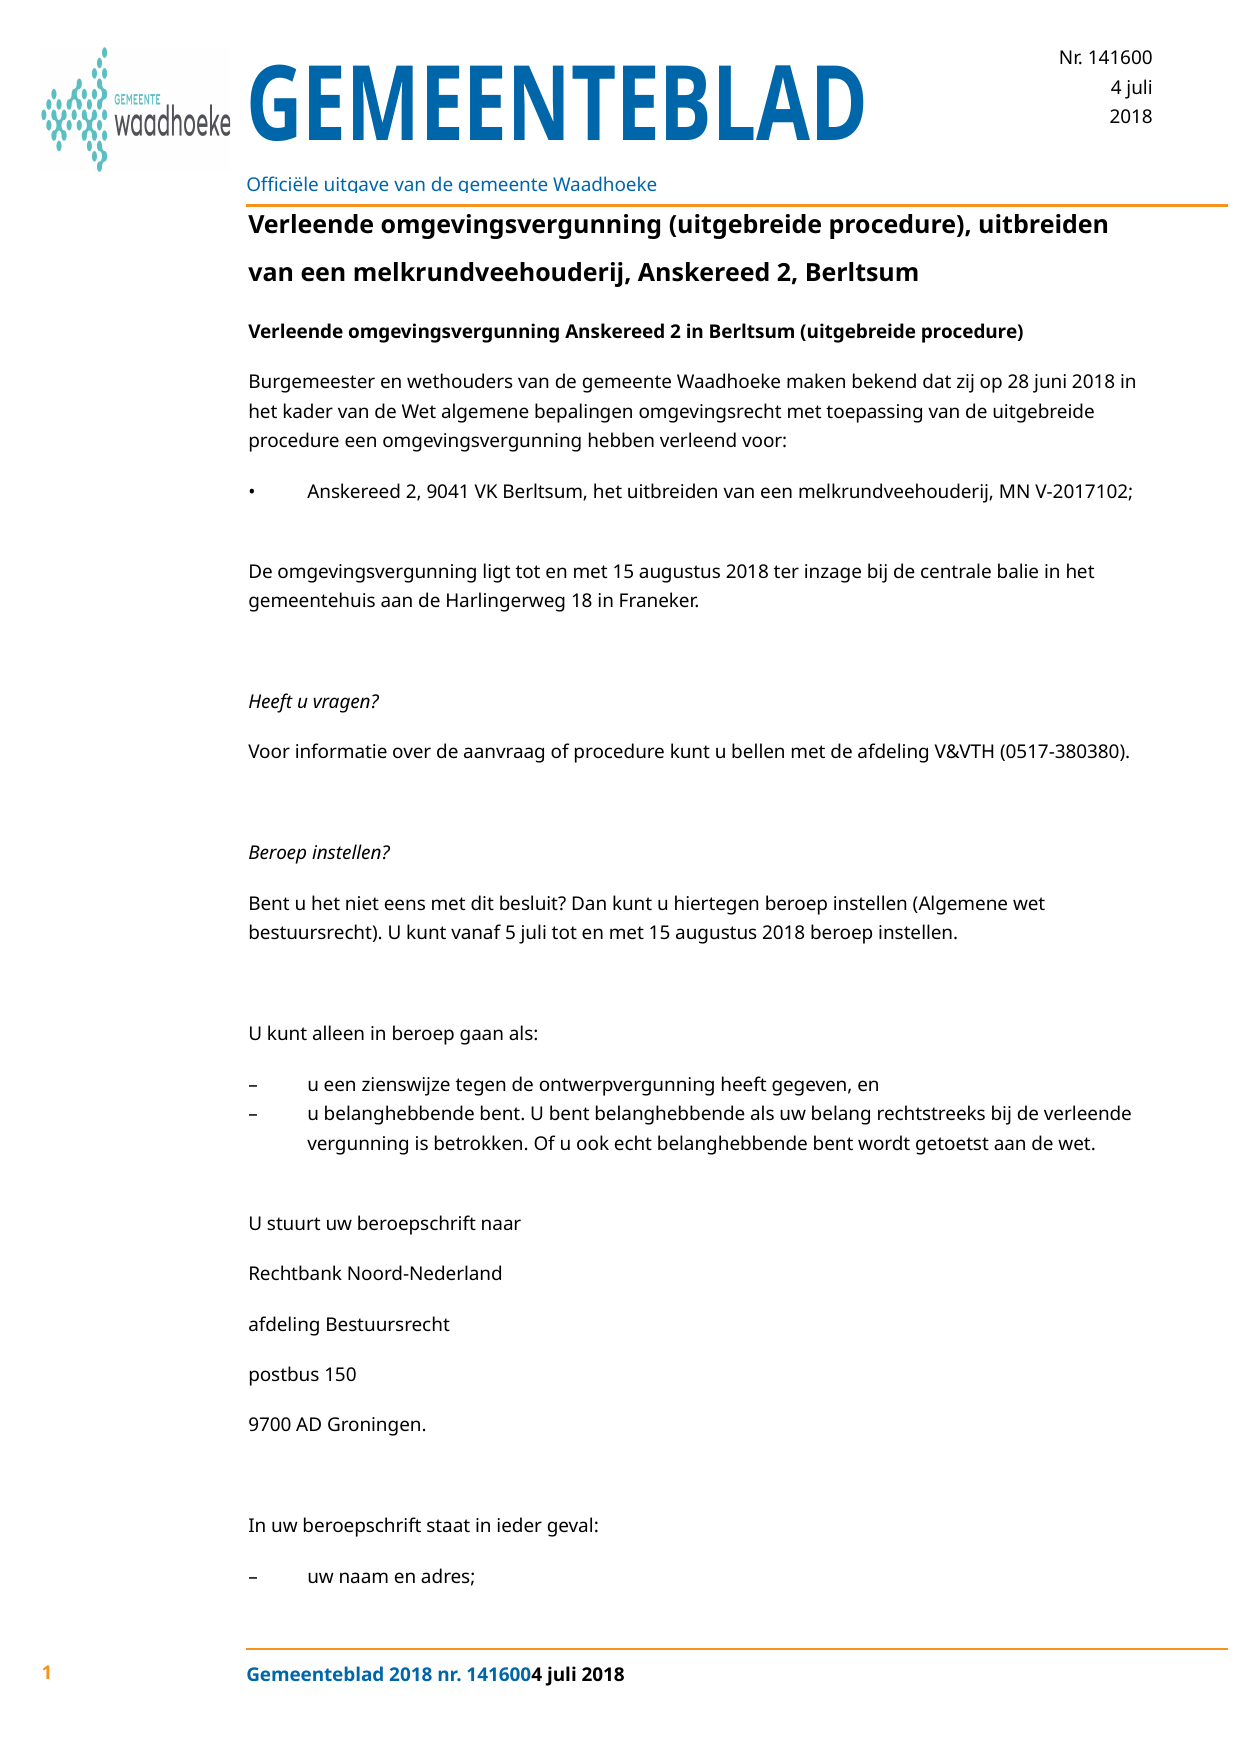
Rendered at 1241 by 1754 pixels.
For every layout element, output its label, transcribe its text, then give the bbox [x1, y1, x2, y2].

list u belanghebbende bent. U bent belanghebbende als uw belang rechtstreeks bij de verleende vergunning is betrokken. Of u ook echt belanghebbende bent wordt getoetst aan de wet. [248, 1100, 1152, 1156]
text Bent u het niet eens met dit besluit? Dan kunt u hiertegen beroep instellen (Algemene wet bestuursrecht). U kunt vanaf 5 juli tot en met 15 augustus 2018 beroep instellen. [248, 890, 1152, 945]
text Heeft u vragen? [248, 688, 1152, 714]
text Rechtbank Noord-Nederland [248, 1260, 1152, 1286]
text postbus 150 [248, 1361, 1152, 1387]
list uw naam en adres; [248, 1563, 1152, 1589]
text De omgevingsvergunning ligt tot en met 15 augustus 2018 ter inzage bij de centrale balie in het gemeentehuis aan de Harlingerweg 18 in Franeker. [248, 558, 1152, 613]
text Voor informatie over de aanvraag of procedure kunt u bellen met de afdeling V&VTH (0517-380380). [248, 739, 1152, 764]
list Anskereed 2, 9041 VK Berltsum, het uitbreiden van een melkrundveehouderij, MN V-2017102; [248, 478, 1152, 504]
text Burgemeester en wethouders van de gemeente Waadhoeke maken bekend dat zij op 28 juni 2018 in het kader van de Wet algemene bepalingen omgevingsrecht met toepassing van de uitgebreide procedure een omgevingsvergunning hebben verleend voor: [248, 368, 1152, 453]
text U kunt alleen in beroep gaan als: [248, 1020, 1152, 1046]
text Verleende omgevingsvergunning Anskereed 2 in Berltsum (uitgebreide procedure) [248, 318, 1152, 344]
text Beroep instellen? [248, 839, 1152, 865]
text Verleende omgevingsvergunning (uitgebreide procedure), uitbreiden van een melkrundveehouderij, Anskereed 2, Berltsum [248, 207, 1152, 288]
text In uw beroepschrift staat in ieder geval: [248, 1512, 1152, 1538]
picture [41, 47, 231, 172]
text afdeling Bestuursrecht [248, 1311, 1152, 1337]
list u een zienswijze tegen de ontwerpvergunning heeft gegeven, en [248, 1071, 1152, 1097]
text U stuurt uw beroepschrift naar [248, 1210, 1152, 1236]
text 9700 AD Groningen. [248, 1412, 1152, 1437]
